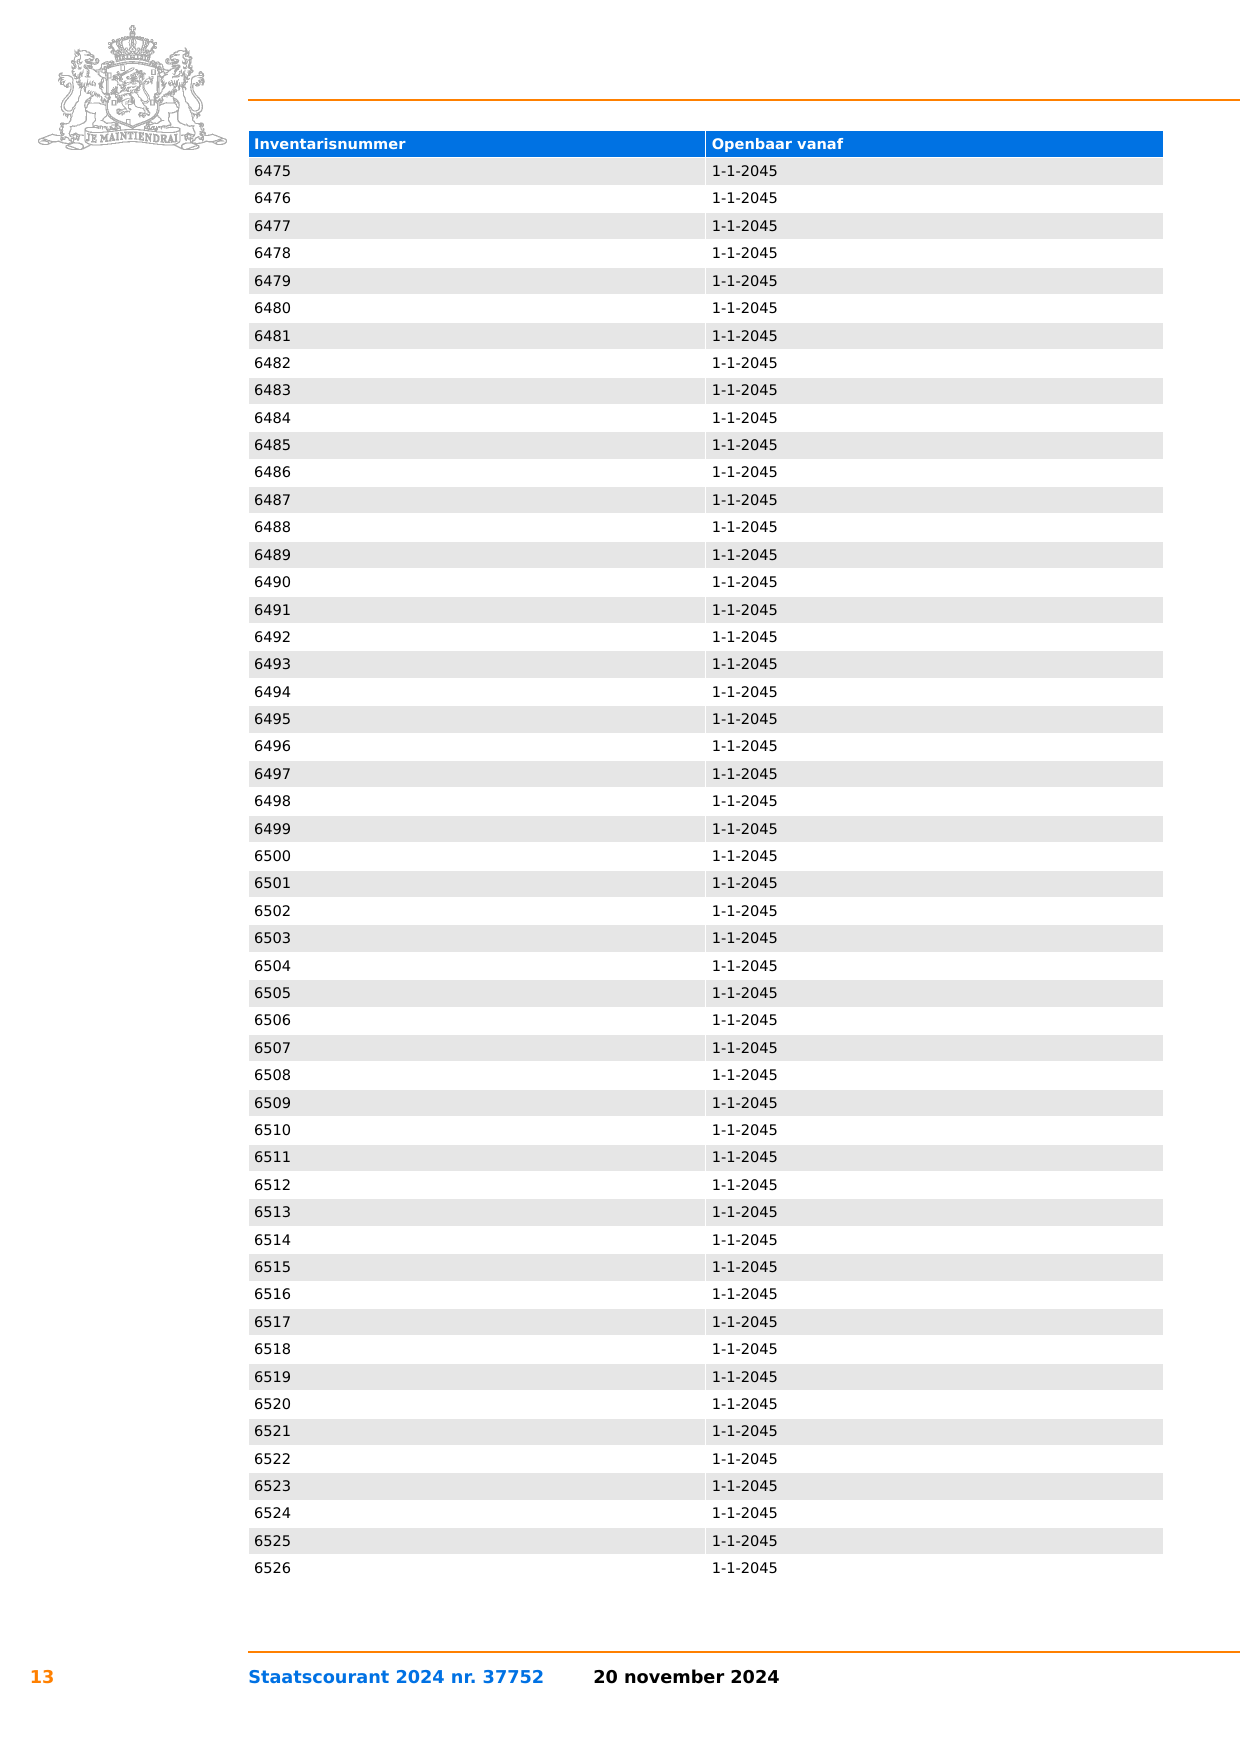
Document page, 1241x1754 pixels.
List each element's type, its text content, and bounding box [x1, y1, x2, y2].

table_cell 6475 [249, 158, 705, 185]
table_cell 6487 [249, 487, 705, 513]
table_cell 6493 [249, 651, 705, 678]
table_cell 6510 [249, 1117, 705, 1143]
table_cell 6484 [249, 405, 705, 431]
table_cell 1-1-2045 [706, 1008, 1163, 1034]
table_cell 1-1-2045 [706, 789, 1163, 815]
table_cell 6490 [249, 569, 705, 596]
table_cell 1-1-2045 [706, 1528, 1163, 1554]
table_cell 1-1-2045 [706, 1172, 1163, 1198]
table_cell 6481 [249, 323, 705, 349]
table_cell 6478 [249, 241, 705, 267]
table_cell 6476 [249, 186, 705, 212]
table_cell 6486 [249, 460, 705, 486]
table_cell 1-1-2045 [706, 1035, 1163, 1061]
table_cell 6500 [249, 843, 705, 869]
table_cell 1-1-2045 [706, 1336, 1163, 1363]
table_cell 6495 [249, 706, 705, 733]
table_header Inventarisnummer [249, 131, 705, 157]
table_cell 1-1-2045 [706, 679, 1163, 705]
table_cell 1-1-2045 [706, 761, 1163, 787]
table_cell 6477 [249, 213, 705, 239]
table_cell 6497 [249, 761, 705, 787]
table_cell 1-1-2045 [706, 1090, 1163, 1116]
table_cell 1-1-2045 [706, 186, 1163, 212]
table_cell 6507 [249, 1035, 705, 1061]
table_cell 1-1-2045 [706, 651, 1163, 678]
table_cell 6523 [249, 1473, 705, 1500]
table_cell 1-1-2045 [706, 405, 1163, 431]
table_cell 6522 [249, 1446, 705, 1472]
table_cell 6504 [249, 953, 705, 979]
table_cell 6520 [249, 1391, 705, 1417]
table_cell 1-1-2045 [706, 350, 1163, 376]
table_cell 1-1-2045 [706, 378, 1163, 404]
table_cell 6503 [249, 925, 705, 952]
table_cell 1-1-2045 [706, 734, 1163, 760]
table_cell 1-1-2045 [706, 624, 1163, 650]
table_cell 6488 [249, 515, 705, 541]
table_cell 6512 [249, 1172, 705, 1198]
table_cell 6519 [249, 1364, 705, 1390]
table_cell 6491 [249, 597, 705, 623]
table_cell 1-1-2045 [706, 432, 1163, 459]
table_cell 6479 [249, 268, 705, 294]
table_cell 1-1-2045 [706, 515, 1163, 541]
table_cell 1-1-2045 [706, 1282, 1163, 1308]
table_cell 6518 [249, 1336, 705, 1363]
table_cell 1-1-2045 [706, 1254, 1163, 1281]
table_cell 6483 [249, 378, 705, 404]
table_cell 1-1-2045 [706, 898, 1163, 924]
table_cell 1-1-2045 [706, 268, 1163, 294]
table_cell 6521 [249, 1419, 705, 1445]
table_cell 1-1-2045 [706, 871, 1163, 897]
table_cell 1-1-2045 [706, 323, 1163, 349]
table_cell 6496 [249, 734, 705, 760]
table_cell 1-1-2045 [706, 1199, 1163, 1226]
table_cell 1-1-2045 [706, 1309, 1163, 1335]
table_cell 6513 [249, 1199, 705, 1226]
table_cell 1-1-2045 [706, 1227, 1163, 1253]
table_cell 6505 [249, 980, 705, 1007]
table_cell 1-1-2045 [706, 1063, 1163, 1089]
table_cell 1-1-2045 [706, 980, 1163, 1007]
table_header Openbaar vanaf [706, 131, 1163, 157]
table_cell 1-1-2045 [706, 1419, 1163, 1445]
table_cell 1-1-2045 [706, 1446, 1163, 1472]
table_cell 6508 [249, 1063, 705, 1089]
table_cell 6502 [249, 898, 705, 924]
table_cell 1-1-2045 [706, 1117, 1163, 1143]
table_cell 1-1-2045 [706, 1473, 1163, 1500]
table_cell 1-1-2045 [706, 542, 1163, 568]
table_cell 6498 [249, 789, 705, 815]
table_cell 6482 [249, 350, 705, 376]
table_cell 6494 [249, 679, 705, 705]
table_cell 6506 [249, 1008, 705, 1034]
table_cell 1-1-2045 [706, 295, 1163, 322]
table_cell 1-1-2045 [706, 1364, 1163, 1390]
table_cell 1-1-2045 [706, 816, 1163, 842]
table_cell 6489 [249, 542, 705, 568]
table_cell 6492 [249, 624, 705, 650]
picture [38, 25, 227, 150]
table_cell 6485 [249, 432, 705, 459]
table_cell 6515 [249, 1254, 705, 1281]
table_cell 1-1-2045 [706, 1145, 1163, 1171]
table_cell 1-1-2045 [706, 241, 1163, 267]
table_cell 6514 [249, 1227, 705, 1253]
table_cell 1-1-2045 [706, 1501, 1163, 1527]
table_cell 6501 [249, 871, 705, 897]
table_cell 6525 [249, 1528, 705, 1554]
table_cell 1-1-2045 [706, 1391, 1163, 1417]
table_cell 1-1-2045 [706, 460, 1163, 486]
table_cell 1-1-2045 [706, 597, 1163, 623]
table_cell 6516 [249, 1282, 705, 1308]
table_cell 1-1-2045 [706, 706, 1163, 733]
table_cell 6499 [249, 816, 705, 842]
table_cell 1-1-2045 [706, 487, 1163, 513]
table_cell 1-1-2045 [706, 843, 1163, 869]
table_cell 1-1-2045 [706, 925, 1163, 952]
table_cell 6524 [249, 1501, 705, 1527]
table_cell 1-1-2045 [706, 213, 1163, 239]
table_cell 6509 [249, 1090, 705, 1116]
table_cell 1-1-2045 [706, 953, 1163, 979]
table_cell 6480 [249, 295, 705, 322]
table_cell 1-1-2045 [706, 569, 1163, 596]
table_cell 1-1-2045 [706, 158, 1163, 185]
table_cell 6511 [249, 1145, 705, 1171]
table_cell 6526 [249, 1556, 705, 1582]
table_cell 6517 [249, 1309, 705, 1335]
table_cell 1-1-2045 [706, 1556, 1163, 1582]
